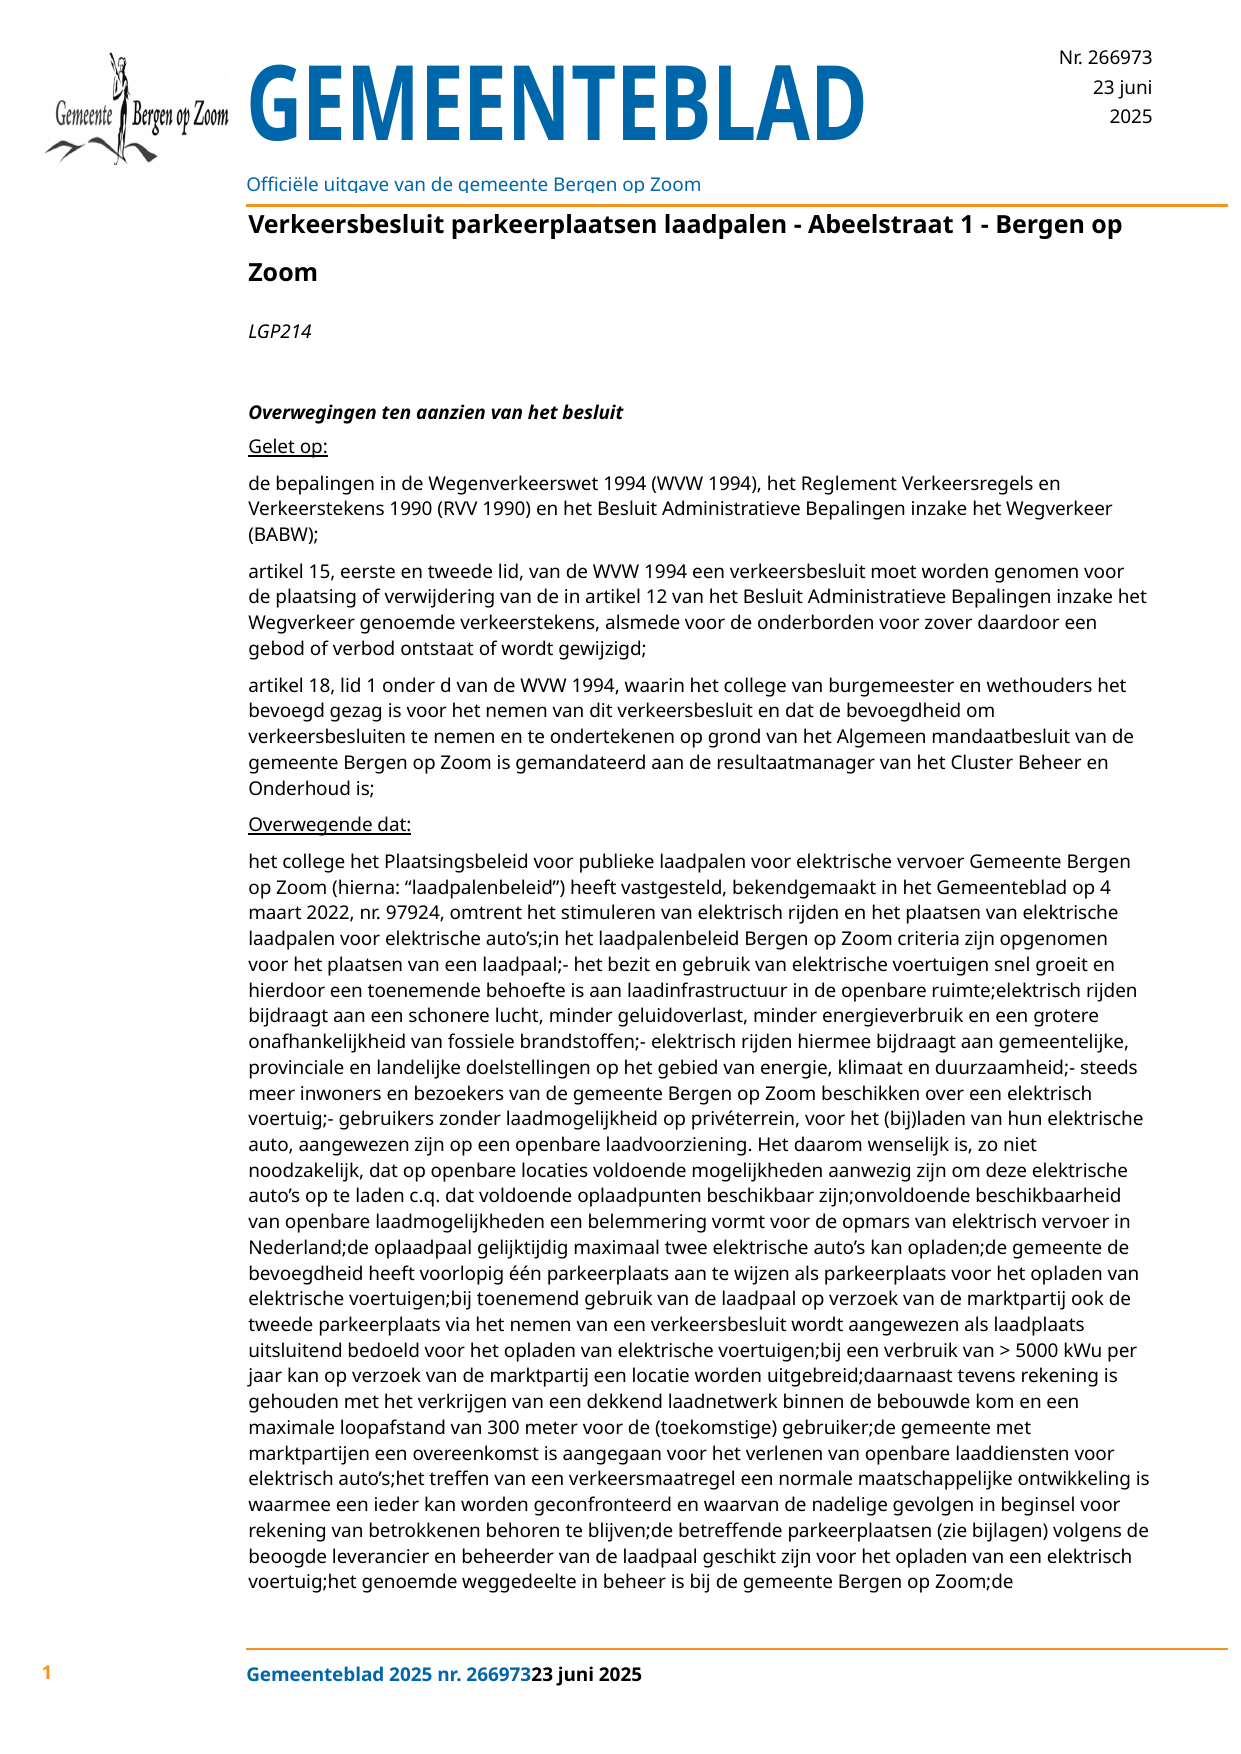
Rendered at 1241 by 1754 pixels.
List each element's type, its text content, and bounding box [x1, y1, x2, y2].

text Overwegende dat: [248, 811, 1152, 837]
text Gelet op: [248, 433, 1152, 459]
text artikel 15, eerste en tweede lid, van de WVW 1994 een verkeersbesluit moet worden genomen voor de plaatsing of verwijdering van de in artikel 12 van het Besluit Administratieve Bepalingen inzake het Wegverkeer genoemde verkeerstekens, alsmede voor de onderborden voor zover daardoor een gebod of verbod ontstaat of wordt gewijzigd; [248, 558, 1152, 661]
text Verkeersbesluit parkeerplaatsen laadpalen - Abeelstraat 1 - Bergen op Zoom [248, 207, 1152, 288]
text het college het Plaatsingsbeleid voor publieke laadpalen voor elektrische vervoer Gemeente Bergen op Zoom (hierna: “laadpalenbeleid”) heeft vastgesteld, bekendgemaakt in het Gemeenteblad op 4 maart 2022, nr. 97924, omtrent het stimuleren van elektrisch rijden en het plaatsen van elektrische laadpalen voor elektrische auto’s;in het laadpalenbeleid Bergen op Zoom criteria zijn opgenomen voor het plaatsen van een laadpaal;- het bezit en gebruik van elektrische voertuigen snel groeit en hierdoor een toenemende behoefte is aan laadinfrastructuur in de openbare ruimte;elektrisch rijden bijdraagt aan een schonere lucht, minder geluidoverlast, minder energieverbruik en een grotere onafhankelijkheid van fossiele brandstoffen;- elektrisch rijden hiermee bijdraagt aan gemeentelijke, provinciale en landelijke doelstellingen op het gebied van energie, klimaat en duurzaamheid;- steeds meer inwoners en bezoekers van de gemeente Bergen op Zoom beschikken over een elektrisch voertuig;- gebruikers zonder laadmogelijkheid op privéterrein, voor het (bij)laden van hun elektrische auto, aangewezen zijn op een openbare laadvoorziening. Het daarom wenselijk is, zo niet noodzakelijk, dat op openbare locaties voldoende mogelijkheden aanwezig zijn om deze elektrische auto’s op te laden c.q. dat voldoende oplaadpunten beschikbaar zijn;onvoldoende beschikbaarheid van openbare laadmogelijkheden een belemmering vormt voor de opmars van elektrisch vervoer in Nederland;de oplaadpaal gelijktijdig maximaal twee elektrische auto’s kan opladen;de gemeente de bevoegdheid heeft voorlopig één parkeerplaats aan te wijzen als parkeerplaats voor het opladen van elektrische voertuigen;bij toenemend gebruik van de laadpaal op verzoek van de marktpartij ook de tweede parkeerplaats via het nemen van een verkeersbesluit wordt aangewezen als laadplaats uitsluitend bedoeld voor het opladen van elektrische voertuigen;bij een verbruik van > 5000 kWu per jaar kan op verzoek van de marktpartij een locatie worden uitgebreid;daarnaast tevens rekening is gehouden met het verkrijgen van een dekkend laadnetwerk binnen de bebouwde kom en een maximale loopafstand van 300 meter voor de (toekomstige) gebruiker;de gemeente met marktpartijen een overeenkomst is aangegaan voor het verlenen van openbare laaddiensten voor elektrisch auto’s;het treffen van een verkeersmaatregel een normale maatschappelijke ontwikkeling is waarmee een ieder kan worden geconfronteerd en waarvan de nadelige gevolgen in beginsel voor rekening van betrokkenen behoren te blijven;de betreffende parkeerplaatsen (zie bijlagen) volgens de beoogde leverancier en beheerder van de laadpaal geschikt zijn voor het opladen van een elektrisch voertuig;het genoemde weggedeelte in beheer is bij de gemeente Bergen op Zoom;de [248, 848, 1152, 1594]
text de bepalingen in de Wegenverkeerswet 1994 (WVW 1994), het Reglement Verkeersregels en Verkeerstekens 1990 (RVV 1990) en het Besluit Administratieve Bepalingen inzake het Wegverkeer (BABW); [248, 470, 1152, 547]
picture [41, 47, 231, 172]
text Overwegingen ten aanzien van het besluit [248, 399, 1152, 425]
text artikel 18, lid 1 onder d van de WVW 1994, waarin het college van burgemeester en wethouders het bevoegd gezag is voor het nemen van dit verkeersbesluit en dat de bevoegdheid om verkeersbesluiten te nemen en te ondertekenen op grond van het Algemeen mandaatbesluit van de gemeente Bergen op Zoom is gemandateerd aan de resultaatmanager van het Cluster Beheer en Onderhoud is; [248, 672, 1152, 801]
text LGP214 [248, 318, 1152, 344]
